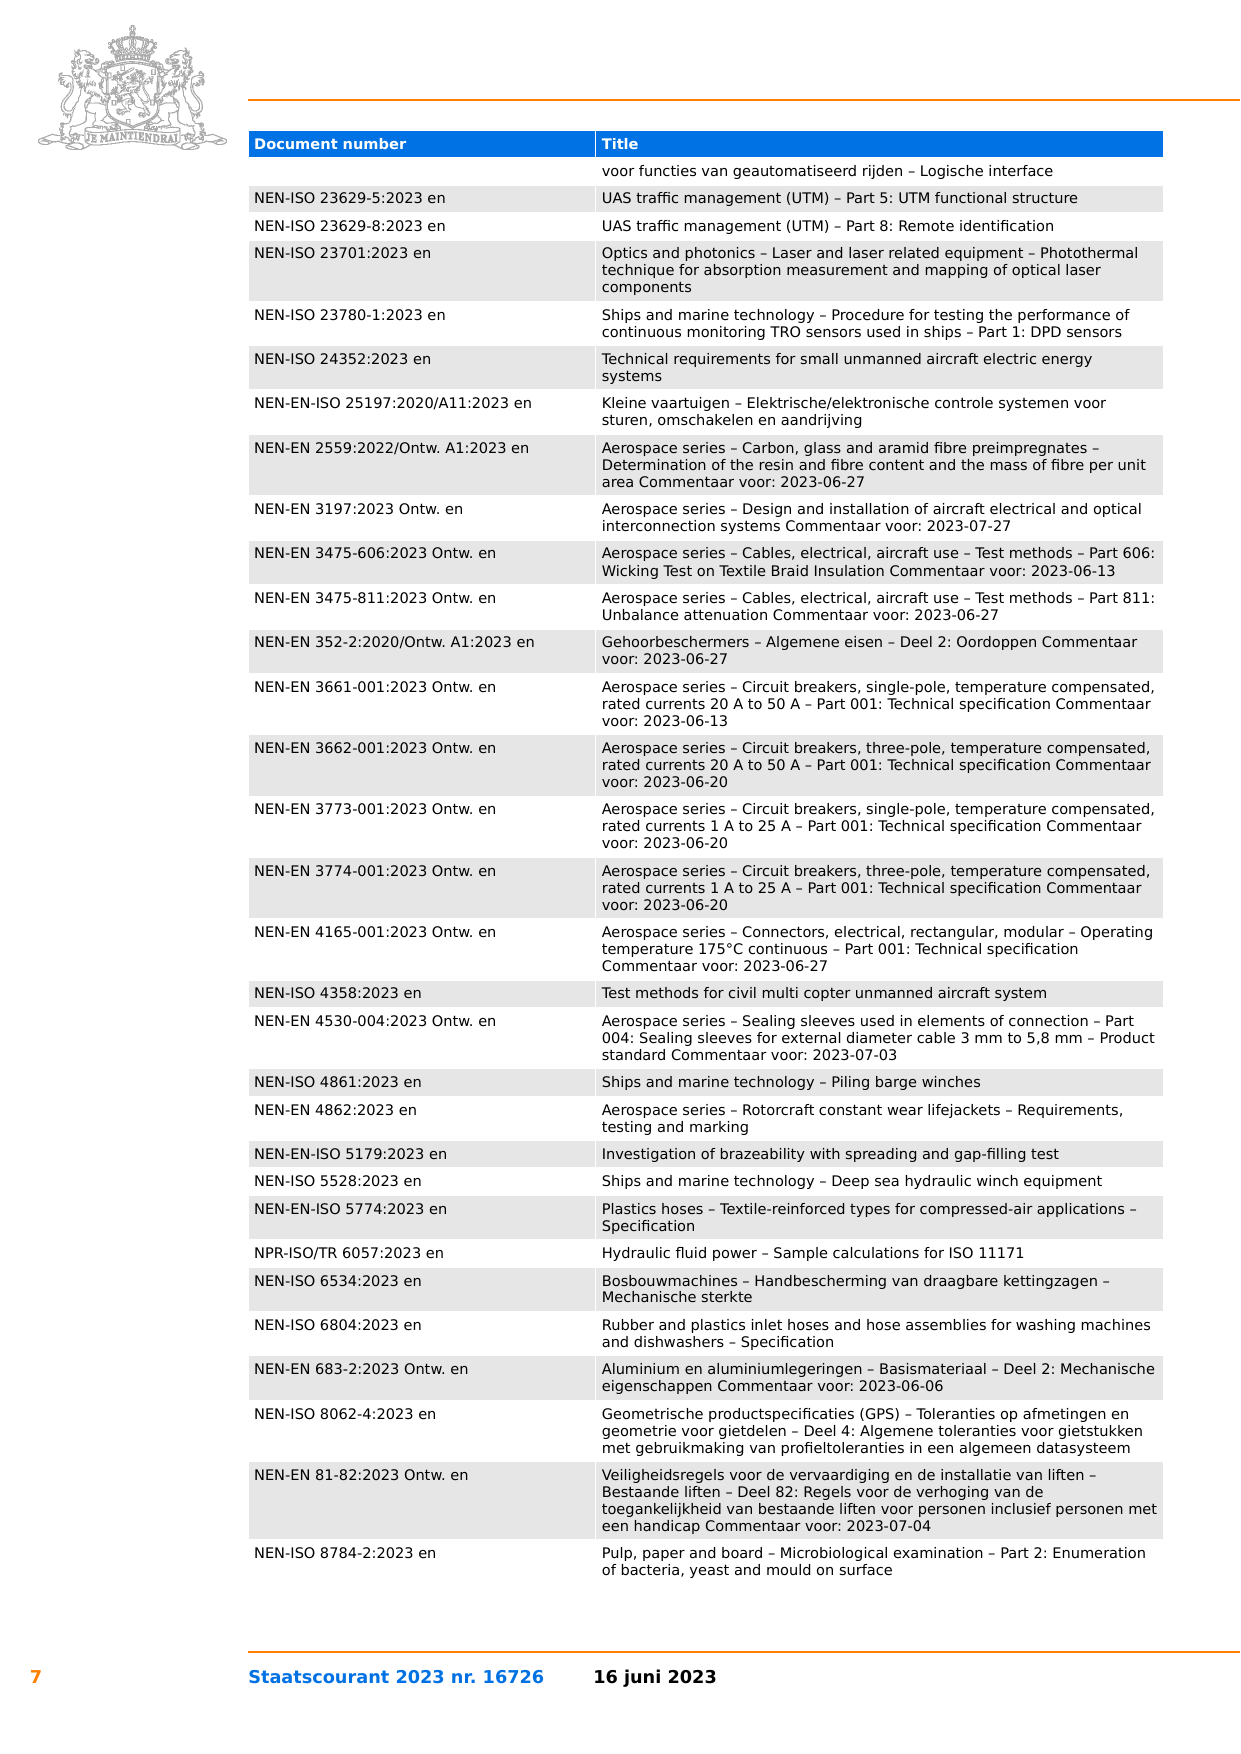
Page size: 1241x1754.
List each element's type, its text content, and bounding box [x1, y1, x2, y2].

table_cell Ships and marine technology – Procedure for testing the performance of continuous monitoring TRO sensors used in ships – Part 1: DPD sensors [596, 302, 1163, 345]
table_cell UAS traffic management (UTM) – Part 8: Remote identification [596, 213, 1163, 239]
table_cell Hydraulic fluid power – Sample calculations for ISO 11171 [596, 1240, 1163, 1267]
table_cell NEN-EN 4165-001:2023 Ontw. en [249, 919, 595, 979]
table_cell [249, 158, 595, 185]
table_cell NEN-EN 2559:2022/Ontw. A1:2023 en [249, 435, 595, 495]
table_cell NEN-EN 3475-606:2023 Ontw. en [249, 541, 595, 584]
table_cell Aerospace series – Circuit breakers, single-pole, temperature compensated, rated currents 20 A to 50 A – Part 001: Technical specification Commentaar voor: 2023-06-13 [596, 674, 1163, 734]
table_cell NEN-ISO 8784-2:2023 en [249, 1541, 595, 1584]
table_cell Aerospace series – Design and installation of aircraft electrical and optical interconnection systems Commentaar voor: 2023-07-27 [596, 496, 1163, 540]
table_cell Investigation of brazeability with spreading and gap-filling test [596, 1141, 1163, 1167]
table_header Title [596, 131, 1163, 157]
table_cell Aerospace series – Cables, electrical, aircraft use – Test methods – Part 811: Unbalance attenuation Commentaar voor: 2023-06-27 [596, 585, 1163, 628]
table_cell Optics and photonics – Laser and laser related equipment – Photothermal technique for absorption measurement and mapping of optical laser components [596, 241, 1163, 301]
table_cell NEN-EN 4862:2023 en [249, 1097, 595, 1140]
table_header Document number [249, 131, 595, 157]
table_cell NEN-ISO 5528:2023 en [249, 1169, 595, 1195]
table_cell Aerospace series – Connectors, electrical, rectangular, modular – Operating temperature 175°C continuous – Part 001: Technical specification Commentaar voor: 2023-06-27 [596, 919, 1163, 979]
table_cell Aerospace series – Sealing sleeves used in elements of connection – Part 004: Sealing sleeves for external diameter cable 3 mm to 5,8 mm – Product standard Commentaar voor: 2023-07-03 [596, 1008, 1163, 1068]
table_cell NEN-EN 3661-001:2023 Ontw. en [249, 674, 595, 734]
table_cell Geometrische productspecificaties (GPS) – Toleranties op afmetingen en geometrie voor gietdelen – Deel 4: Algemene toleranties voor gietstukken met gebruikmaking van profieltoleranties in een algemeen datasysteem [596, 1401, 1163, 1461]
table_cell NEN-ISO 23701:2023 en [249, 241, 595, 301]
table_cell NEN-EN-ISO 5179:2023 en [249, 1141, 595, 1167]
table_cell Aerospace series – Carbon, glass and aramid fibre preimpregnates – Determination of the resin and fibre content and the mass of fibre per unit area Commentaar voor: 2023-06-27 [596, 435, 1163, 495]
table_cell NEN-EN 4530-004:2023 Ontw. en [249, 1008, 595, 1068]
table_cell NEN-ISO 23629-5:2023 en [249, 186, 595, 212]
table_cell Pulp, paper and board – Microbiological examination – Part 2: Enumeration of bacteria, yeast and mould on surface [596, 1541, 1163, 1584]
table_cell Bosbouwmachines – Handbescherming van draagbare kettingzagen – Mechanische sterkte [596, 1268, 1163, 1311]
table_cell Ships and marine technology – Piling barge winches [596, 1069, 1163, 1096]
table_cell NEN-ISO 4861:2023 en [249, 1069, 595, 1096]
table_cell voor functies van geautomatiseerd rijden – Logische interface [596, 158, 1163, 185]
table_cell NEN-EN 3475-811:2023 Ontw. en [249, 585, 595, 628]
table_cell Aerospace series – Cables, electrical, aircraft use – Test methods – Part 606: Wicking Test on Textile Braid Insulation Commentaar voor: 2023-06-13 [596, 541, 1163, 584]
table_cell NEN-EN 3197:2023 Ontw. en [249, 496, 595, 540]
table_cell Rubber and plastics inlet hoses and hose assemblies for washing machines and dishwashers – Specification [596, 1312, 1163, 1355]
table_cell NEN-ISO 23629-8:2023 en [249, 213, 595, 239]
picture [38, 25, 227, 150]
table_cell Gehoorbeschermers – Algemene eisen – Deel 2: Oordoppen Commentaar voor: 2023-06-27 [596, 630, 1163, 673]
table_cell NEN-EN 683-2:2023 Ontw. en [249, 1356, 595, 1400]
table_cell NEN-ISO 23780-1:2023 en [249, 302, 595, 345]
table_cell Plastics hoses – Textile-reinforced types for compressed-air applications – Specification [596, 1196, 1163, 1239]
table_cell Test methods for civil multi copter unmanned aircraft system [596, 981, 1163, 1007]
table_cell NEN-EN-ISO 25197:2020/A11:2023 en [249, 391, 595, 434]
table_cell Aerospace series – Circuit breakers, three-pole, temperature compensated, rated currents 20 A to 50 A – Part 001: Technical specification Commentaar voor: 2023-06-20 [596, 735, 1163, 796]
table_cell NEN-EN 81-82:2023 Ontw. en [249, 1462, 595, 1539]
table_cell Veiligheidsregels voor de vervaardiging en de installatie van liften – Bestaande liften – Deel 82: Regels voor de verhoging van de toegankelijkheid van bestaande liften voor personen inclusief personen met een handicap Commentaar voor: 2023-07-04 [596, 1462, 1163, 1539]
table_cell NEN-EN-ISO 5774:2023 en [249, 1196, 595, 1239]
table_cell NPR-ISO/TR 6057:2023 en [249, 1240, 595, 1267]
table_cell NEN-EN 352-2:2020/Ontw. A1:2023 en [249, 630, 595, 673]
table_cell NEN-ISO 24352:2023 en [249, 346, 595, 389]
table_cell NEN-ISO 6804:2023 en [249, 1312, 595, 1355]
table_cell NEN-ISO 8062-4:2023 en [249, 1401, 595, 1461]
table_cell NEN-ISO 4358:2023 en [249, 981, 595, 1007]
table_cell Technical requirements for small unmanned aircraft electric energy systems [596, 346, 1163, 389]
table_cell NEN-EN 3773-001:2023 Ontw. en [249, 797, 595, 857]
table_cell Aerospace series – Rotorcraft constant wear lifejackets – Requirements, testing and marking [596, 1097, 1163, 1140]
table_cell NEN-ISO 6534:2023 en [249, 1268, 595, 1311]
table_cell Ships and marine technology – Deep sea hydraulic winch equipment [596, 1169, 1163, 1195]
table_cell Aerospace series – Circuit breakers, single-pole, temperature compensated, rated currents 1 A to 25 A – Part 001: Technical specification Commentaar voor: 2023-06-20 [596, 797, 1163, 857]
table_cell Aerospace series – Circuit breakers, three-pole, temperature compensated, rated currents 1 A to 25 A – Part 001: Technical specification Commentaar voor: 2023-06-20 [596, 858, 1163, 918]
table_cell Kleine vaartuigen – Elektrische/elektronische controle systemen voor sturen, omschakelen en aandrijving [596, 391, 1163, 434]
table_cell NEN-EN 3774-001:2023 Ontw. en [249, 858, 595, 918]
table_cell Aluminium en aluminiumlegeringen – Basismateriaal – Deel 2: Mechanische eigenschappen Commentaar voor: 2023-06-06 [596, 1356, 1163, 1400]
table_cell UAS traffic management (UTM) – Part 5: UTM functional structure [596, 186, 1163, 212]
table_cell NEN-EN 3662-001:2023 Ontw. en [249, 735, 595, 796]
